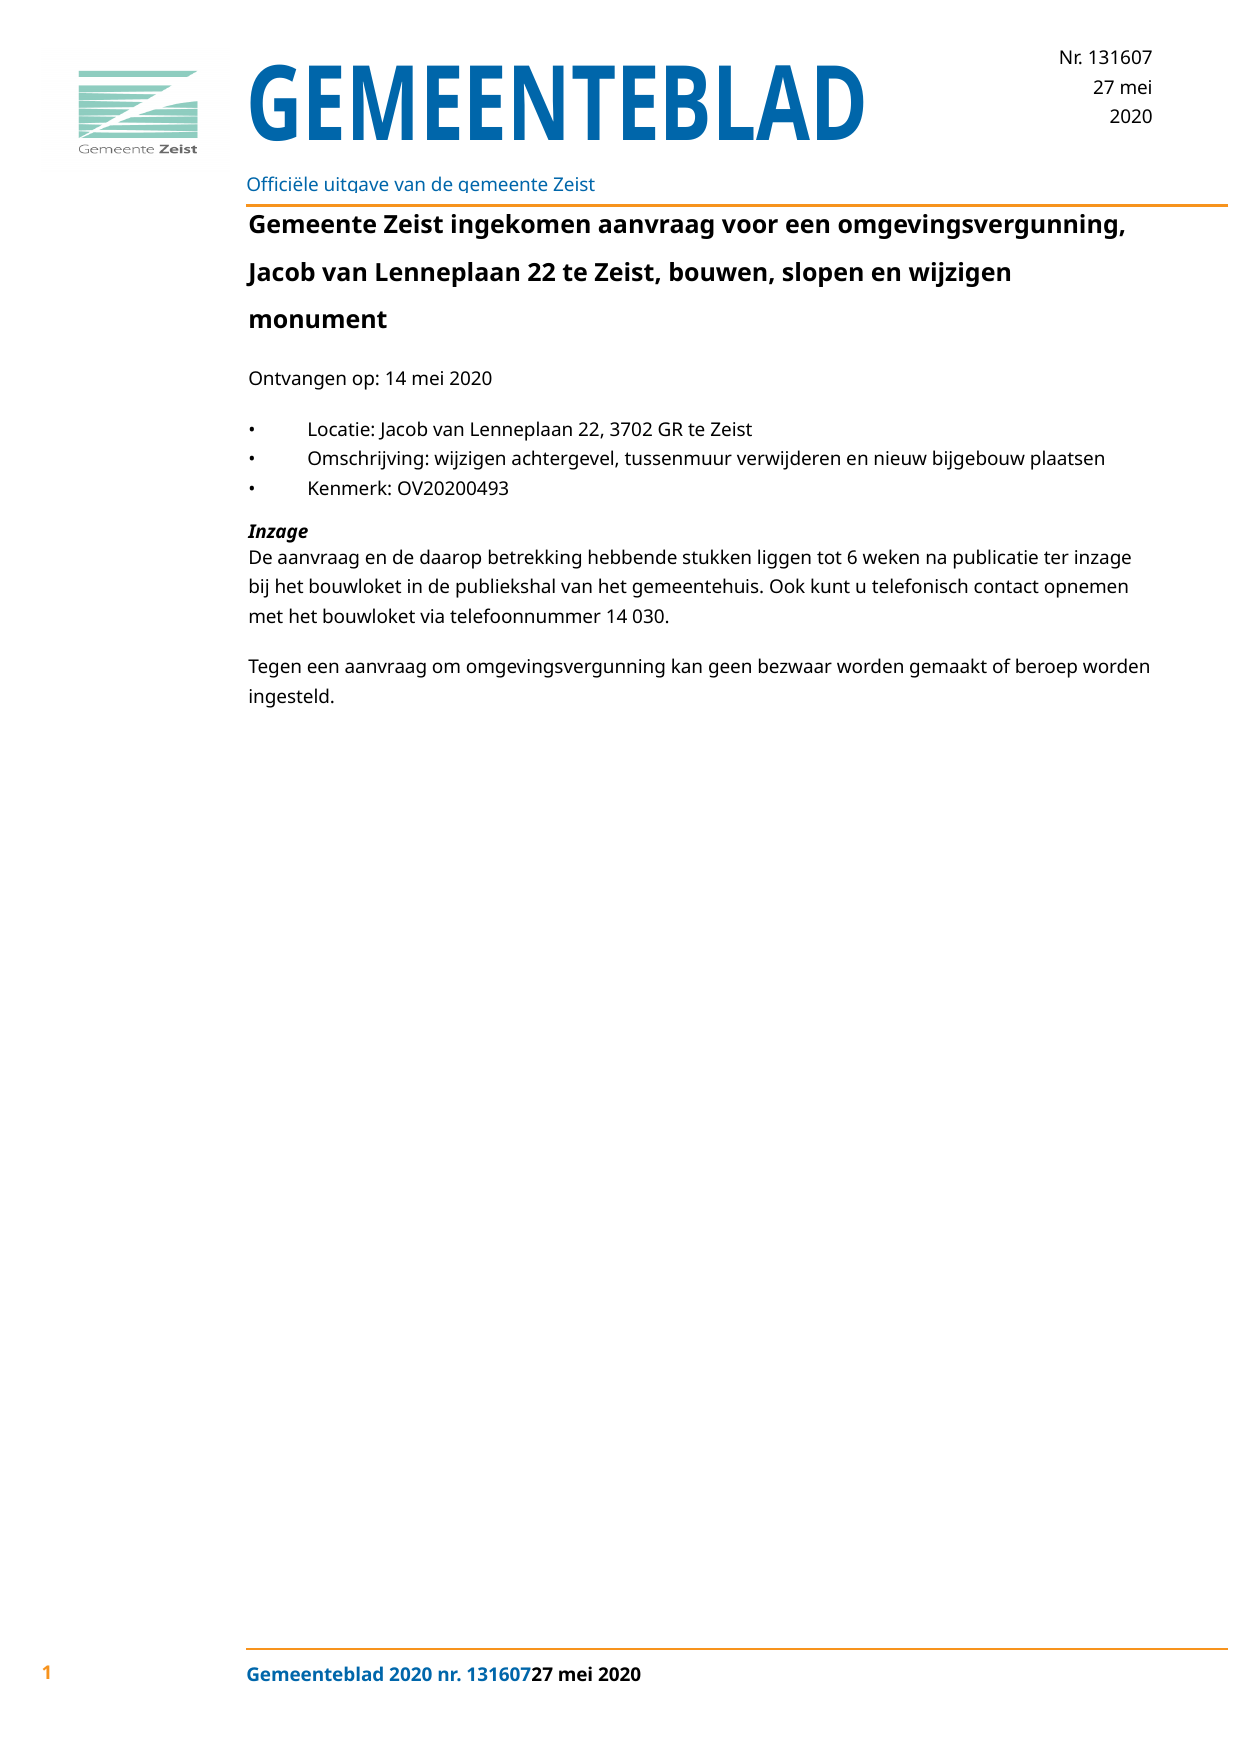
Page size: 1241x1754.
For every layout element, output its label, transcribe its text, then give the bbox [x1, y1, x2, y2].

text Inzage [248, 518, 1152, 544]
picture [41, 47, 231, 172]
text Tegen een aanvraag om omgevingsvergunning kan geen bezwaar worden gemaakt of beroep worden ingesteld. [248, 653, 1152, 709]
text Ontvangen op: 14 mei 2020 [248, 366, 1152, 391]
text Gemeente Zeist ingekomen aanvraag voor een omgevingsvergunning, Jacob van Lenneplaan 22 te Zeist, bouwen, slopen en wijzigen monument [248, 207, 1152, 336]
list Kenmerk: OV20200493 [248, 475, 1152, 501]
list Omschrijving: wijzigen achtergevel, tussenmuur verwijderen en nieuw bijgebouw plaatsen [248, 446, 1152, 471]
list Locatie: Jacob van Lenneplaan 22, 3702 GR te Zeist [248, 416, 1152, 442]
text De aanvraag en de daarop betrekking hebbende stukken liggen tot 6 weken na publicatie ter inzage bij het bouwloket in de publiekshal van het gemeentehuis. Ook kunt u telefonisch contact opnemen met het bouwloket via telefoonnummer 14 030. [248, 544, 1152, 629]
